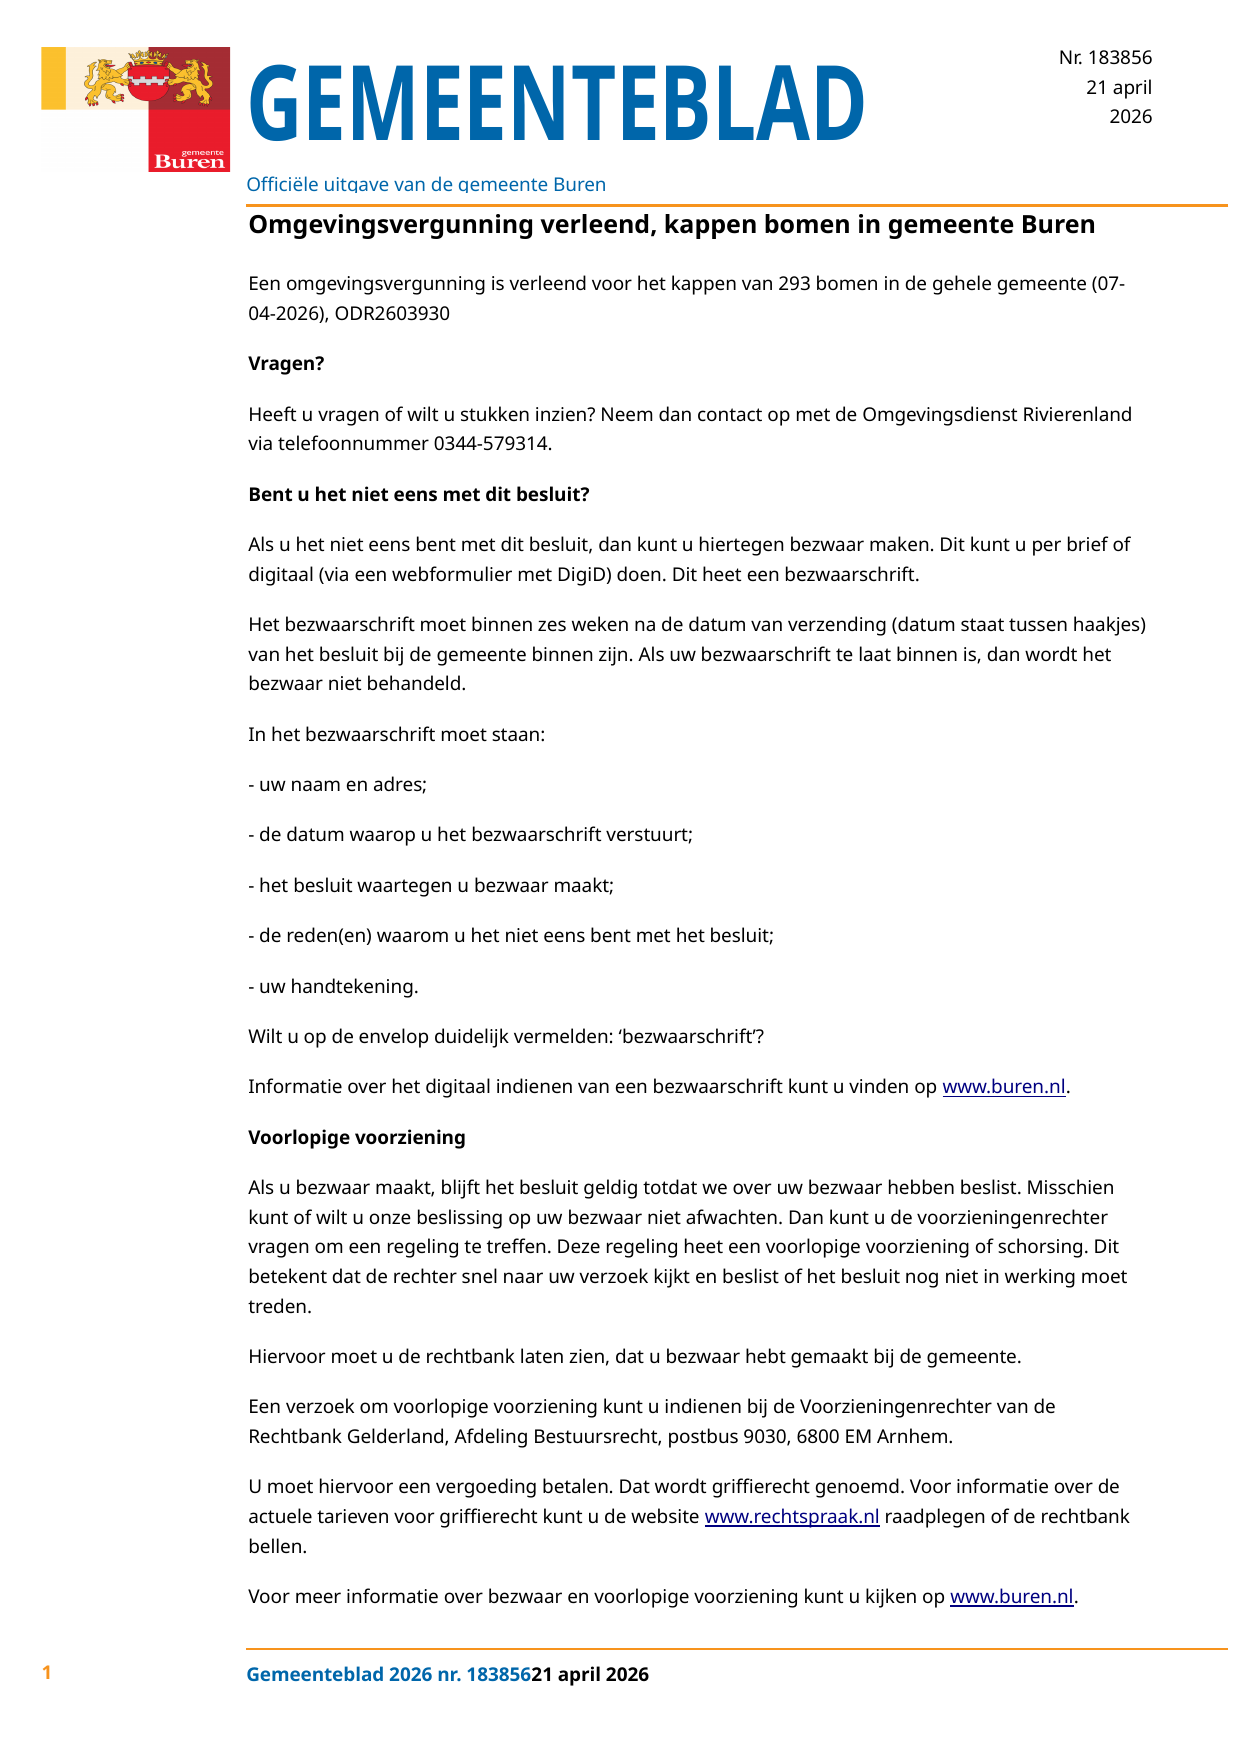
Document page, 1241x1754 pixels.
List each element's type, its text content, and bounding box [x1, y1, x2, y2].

text Voor meer informatie over bezwaar en voorlopige voorziening kunt u kijken op www.buren.nl. [248, 1583, 1152, 1609]
text Bent u het niet eens met dit besluit? [248, 481, 1152, 506]
text - uw handtekening. [248, 973, 1152, 998]
text Een verzoek om voorlopige voorziening kunt u indienen bij de Voorzieningenrechter van de Rechtbank Gelderland, Afdeling Bestuursrecht, postbus 9030, 6800 EM Arnhem. [248, 1394, 1152, 1449]
text Heeft u vragen of wilt u stukken inzien? Neem dan contact op met de Omgevingsdienst Rivierenland via telefoonnummer 0344-579314. [248, 401, 1152, 456]
text Hiervoor moet u de rechtbank laten zien, dat u bezwaar hebt gemaakt bij de gemeente. [248, 1343, 1152, 1369]
text Wilt u op de envelop duidelijk vermelden: ‘bezwaarschrift’? [248, 1023, 1152, 1049]
text Vragen? [248, 350, 1152, 376]
picture [41, 47, 231, 172]
text U moet hiervoor een vergoeding betalen. Dat wordt griffierecht genoemd. Voor informatie over de actuele tarieven voor griffierecht kunt u de website www.rechtspraak.nl raadplegen of de rechtbank bellen. [248, 1474, 1152, 1558]
text Een omgevingsvergunning is verleend voor het kappen van 293 bomen in de gehele gemeente (07-04-2026), ODR2603930 [248, 270, 1152, 326]
text - de reden(en) waarom u het niet eens bent met het besluit; [248, 922, 1152, 948]
text - het besluit waartegen u bezwaar maakt; [248, 872, 1152, 898]
text Als u bezwaar maakt, blijft het besluit geldig totdat we over uw bezwaar hebben beslist. Misschien kunt of wilt u onze beslissing op uw bezwaar niet afwachten. Dan kunt u de voorzieningenrechter vragen om een regeling te treffen. Deze regeling heet een voorlopige voorziening of schorsing. Dit betekent dat de rechter snel naar uw verzoek kijkt en beslist of het besluit nog niet in werking moet treden. [248, 1174, 1152, 1318]
text Informatie over het digitaal indienen van een bezwaarschrift kunt u vinden op www.buren.nl. [248, 1074, 1152, 1099]
text Het bezwaarschrift moet binnen zes weken na de datum van verzending (datum staat tussen haakjes) van het besluit bij de gemeente binnen zijn. Als uw bezwaarschrift te laat binnen is, dan wordt het bezwaar niet behandeld. [248, 611, 1152, 696]
text - uw naam en adres; [248, 771, 1152, 797]
text Als u het niet eens bent met dit besluit, dan kunt u hiertegen bezwaar maken. Dit kunt u per brief of digitaal (via een webformulier met DigiD) doen. Dit heet een bezwaarschrift. [248, 531, 1152, 586]
text In het bezwaarschrift moet staan: [248, 721, 1152, 746]
text Omgevingsvergunning verleend, kappen bomen in gemeente Buren [248, 207, 1152, 241]
text Voorlopige voorziening [248, 1124, 1152, 1150]
text - de datum waarop u het bezwaarschrift verstuurt; [248, 822, 1152, 847]
